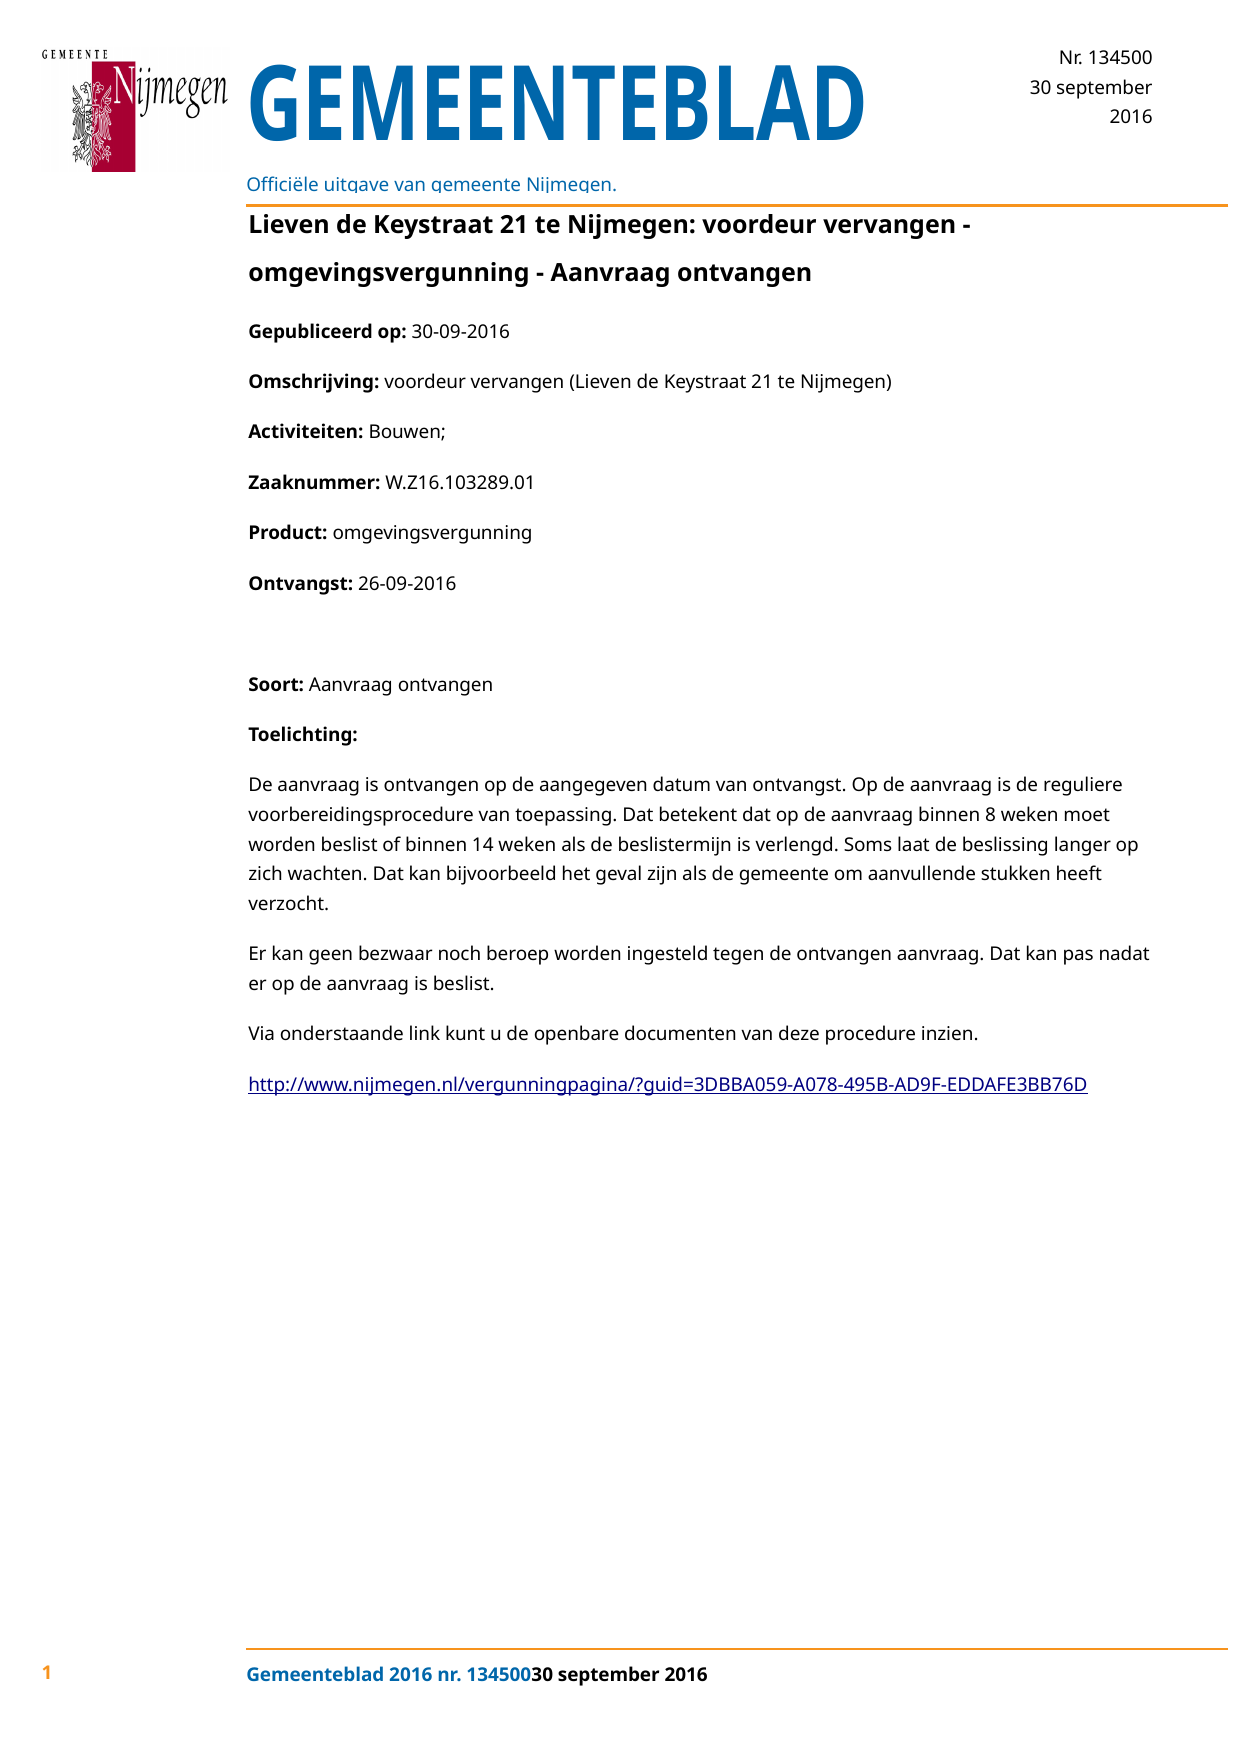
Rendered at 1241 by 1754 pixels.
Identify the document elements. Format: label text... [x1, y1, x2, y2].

text Lieven de Keystraat 21 te Nijmegen: voordeur vervangen - omgevingsvergunning - Aanvraag ontvangen [248, 207, 1152, 288]
text Toelichting: [248, 721, 1152, 747]
text Activiteiten: Bouwen; [248, 419, 1152, 444]
text Via onderstaande link kunt u de openbare documenten van deze procedure inzien. [248, 1020, 1152, 1046]
text Er kan geen bezwaar noch beroep worden ingesteld tegen de ontvangen aanvraag. Dat kan pas nadat er op de aanvraag is beslist. [248, 940, 1152, 996]
picture [41, 47, 231, 172]
text Ontvangst: 26-09-2016 [248, 570, 1152, 596]
text De aanvraag is ontvangen op de aangegeven datum van ontvangst. Op de aanvraag is de reguliere voorbereidingsprocedure van toepassing. Dat betekent dat op de aanvraag binnen 8 weken moet worden beslist of binnen 14 weken als de beslistermijn is verlengd. Soms laat de beslissing langer op zich wachten. Dat kan bijvoorbeeld het geval zijn als de gemeente om aanvullende stukken heeft verzocht. [248, 772, 1152, 916]
text Product: omgevingsvergunning [248, 519, 1152, 545]
text Gepubliceerd op: 30-09-2016 [248, 318, 1152, 344]
text Omschrijving: voordeur vervangen (Lieven de Keystraat 21 te Nijmegen) [248, 368, 1152, 394]
text http://www.nijmegen.nl/vergunningpagina/?guid=3DBBA059-A078-495B-AD9F-EDDAFE3BB76D [248, 1071, 1152, 1097]
text Soort: Aanvraag ontvangen [248, 671, 1152, 697]
text Zaaknummer: W.Z16.103289.01 [248, 469, 1152, 495]
